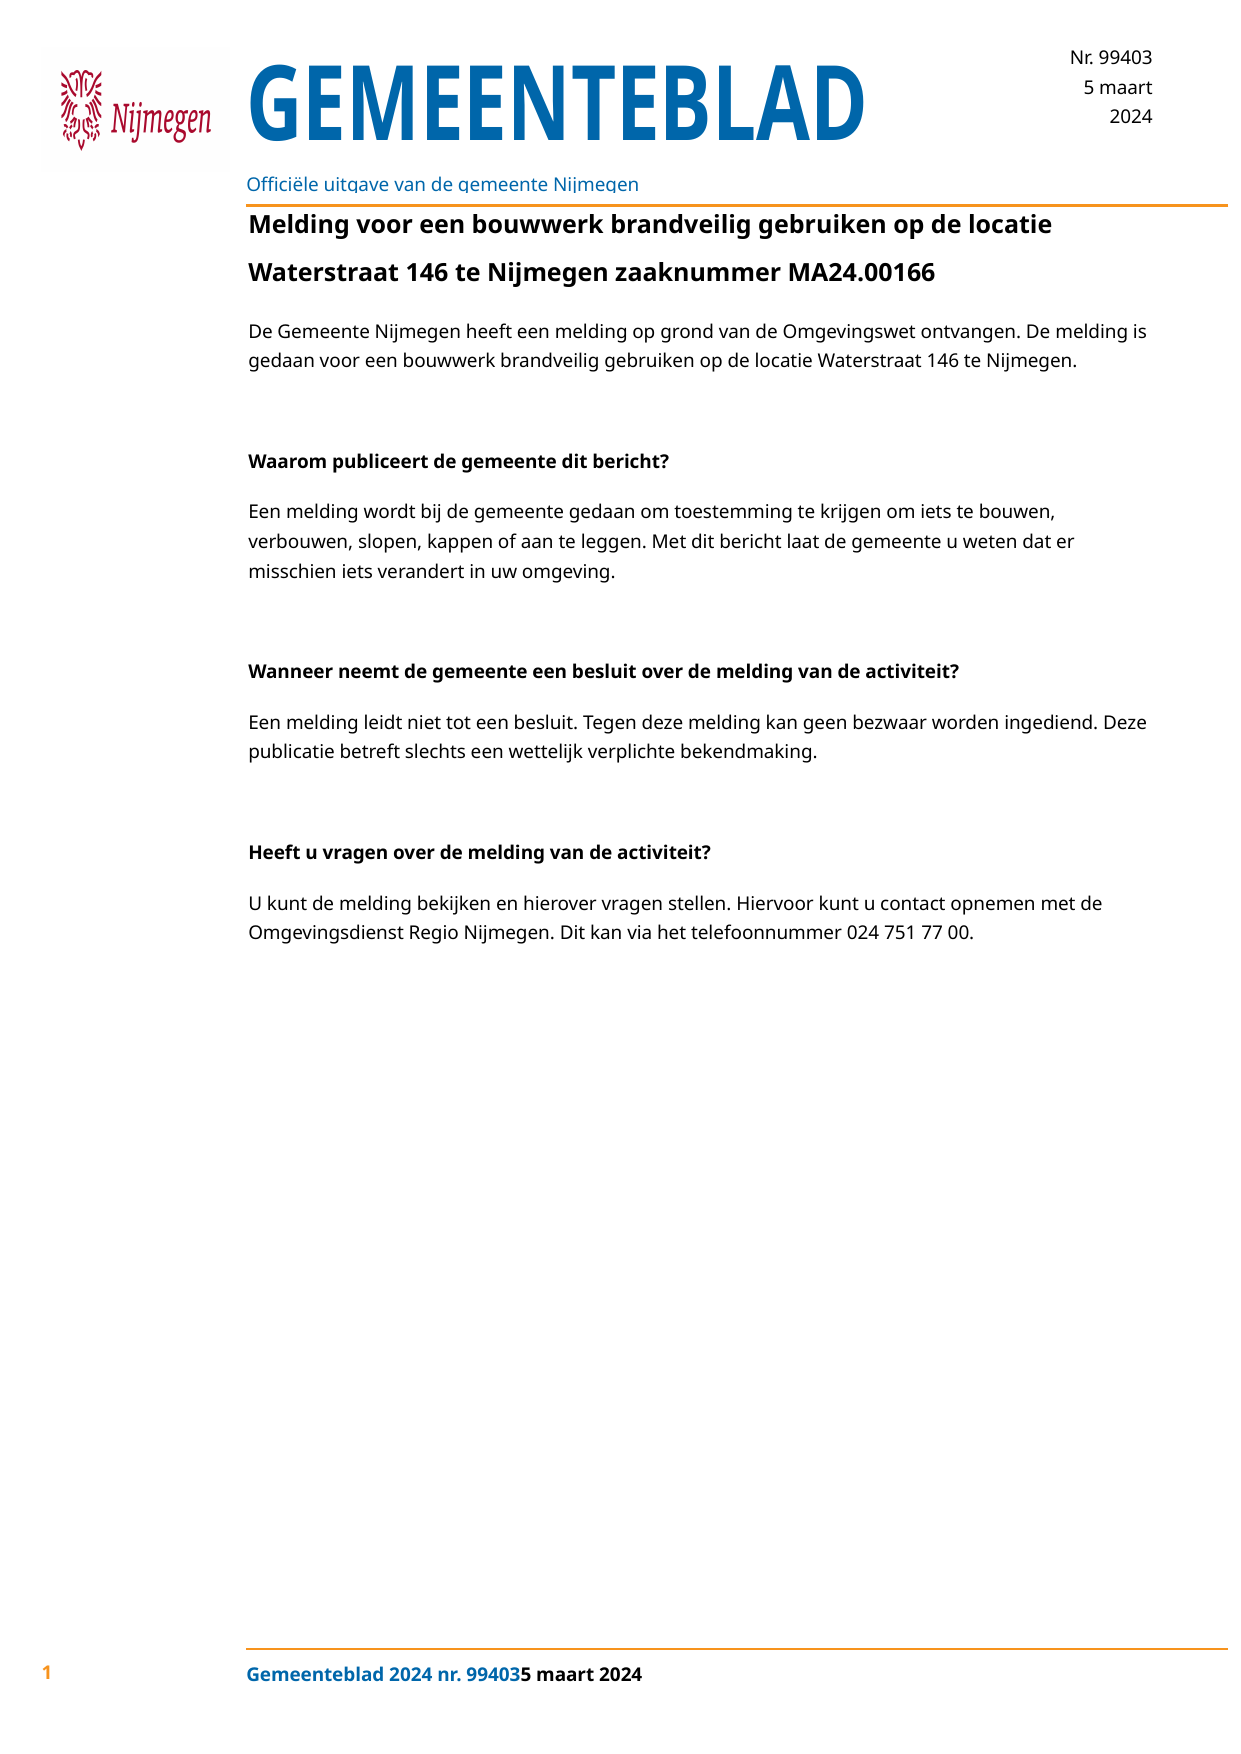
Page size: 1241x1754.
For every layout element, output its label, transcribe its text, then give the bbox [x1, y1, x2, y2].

text U kunt de melding bekijken en hierover vragen stellen. Hiervoor kunt u contact opnemen met de Omgevingsdienst Regio Nijmegen. Dit kan via het telefoonnummer 024 751 77 00. [248, 890, 1152, 945]
text Heeft u vragen over de melding van de activiteit? [248, 839, 1152, 865]
text Een melding leidt niet tot een besluit. Tegen deze melding kan geen bezwaar worden ingediend. Deze publicatie betreft slechts een wettelijk verplichte bekendmaking. [248, 709, 1152, 764]
picture [41, 47, 231, 172]
text Melding voor een bouwwerk brandveilig gebruiken op de locatie Waterstraat 146 te Nijmegen zaaknummer MA24.00166 [248, 207, 1152, 288]
text Een melding wordt bij de gemeente gedaan om toestemming te krijgen om iets te bouwen, verbouwen, slopen, kappen of aan te leggen. Met dit bericht laat de gemeente u weten dat er misschien iets verandert in uw omgeving. [248, 499, 1152, 584]
text Waarom publiceert de gemeente dit bericht? [248, 448, 1152, 474]
text De Gemeente Nijmegen heeft een melding op grond van de Omgevingswet ontvangen. De melding is gedaan voor een bouwwerk brandveilig gebruiken op de locatie Waterstraat 146 te Nijmegen. [248, 318, 1152, 373]
text Wanneer neemt de gemeente een besluit over de melding van de activiteit? [248, 659, 1152, 684]
